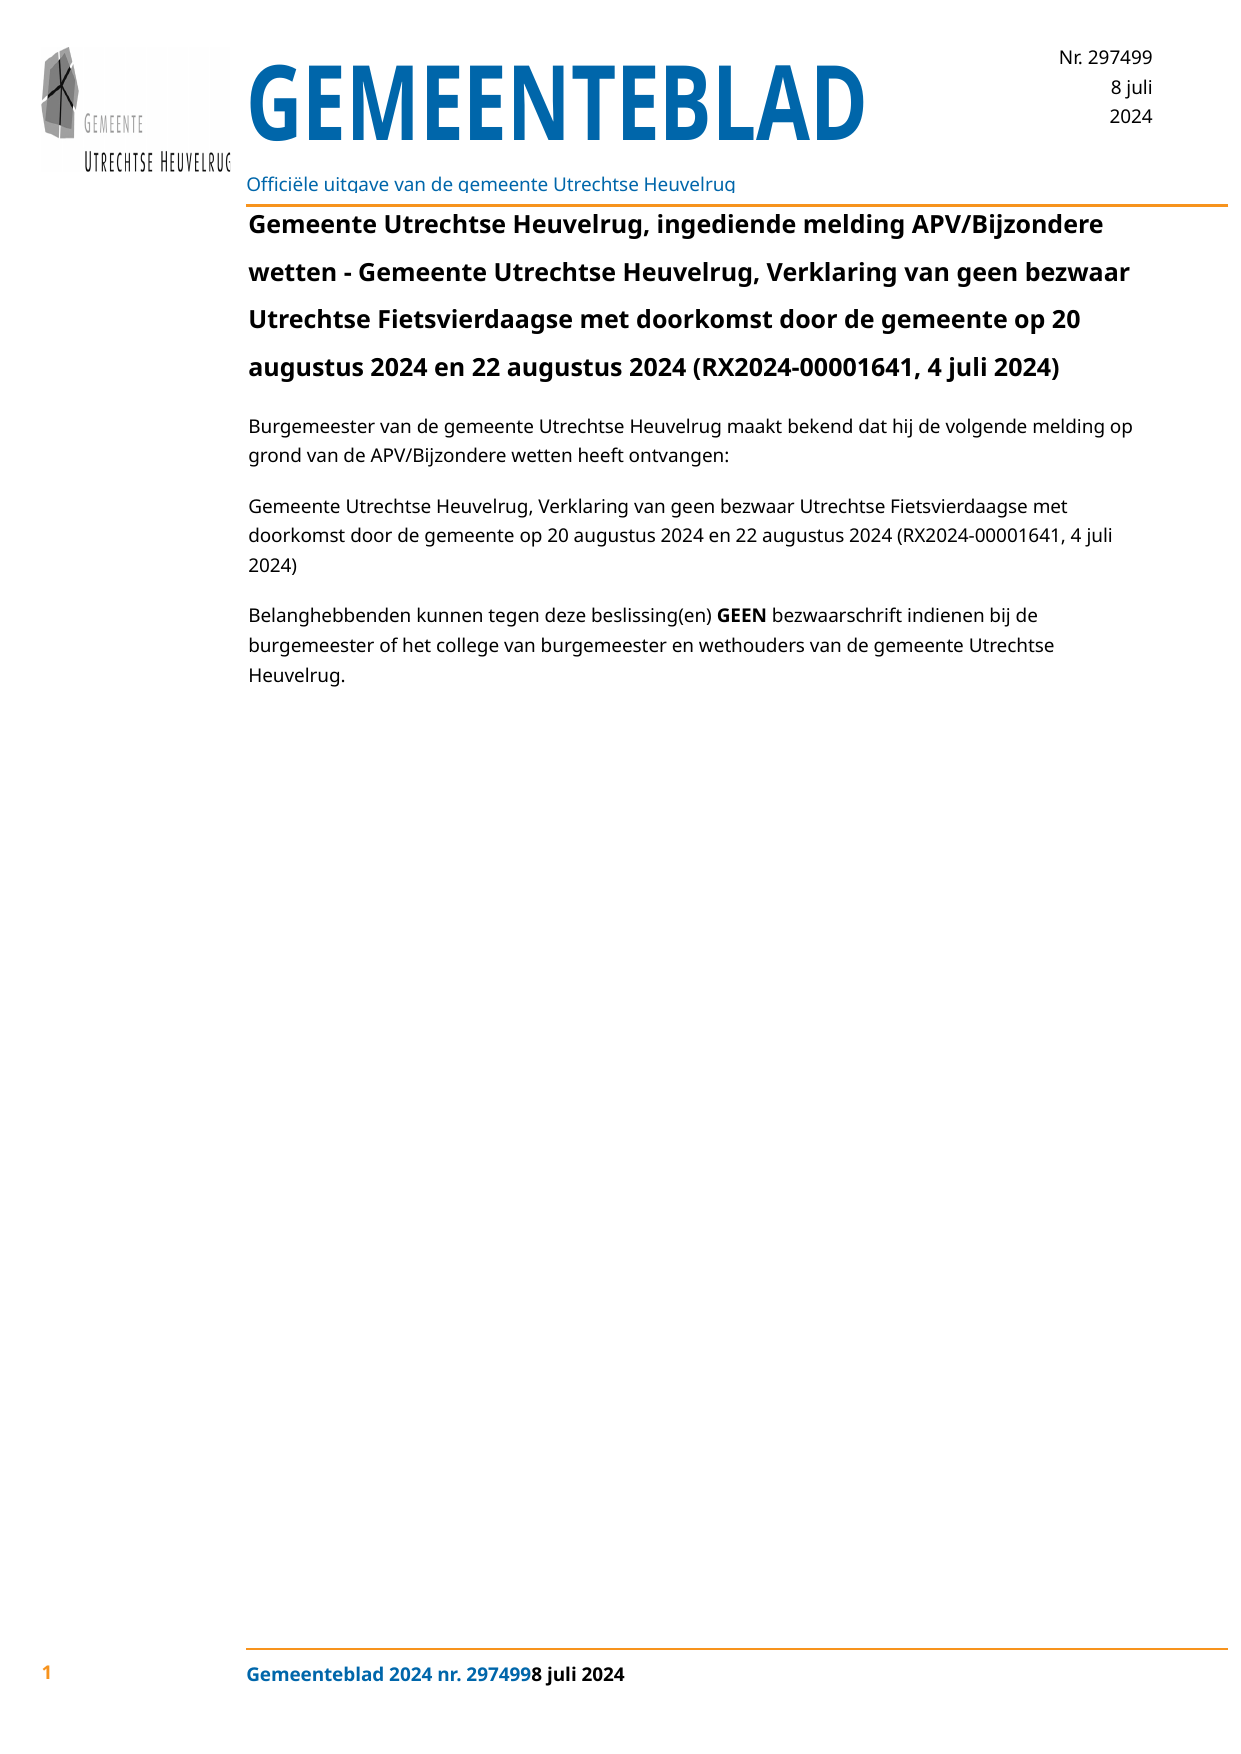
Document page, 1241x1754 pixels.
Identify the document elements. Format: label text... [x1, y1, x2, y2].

text Belanghebbenden kunnen tegen deze beslissing(en) GEEN bezwaarschrift indienen bij de burgemeester of het college van burgemeester en wethouders van de gemeente Utrechtse Heuvelrug. [248, 603, 1152, 688]
text Gemeente Utrechtse Heuvelrug, Verklaring van geen bezwaar Utrechtse Fietsvierdaagse met doorkomst door de gemeente op 20 augustus 2024 en 22 augustus 2024 (RX2024-00001641, 4 juli 2024) [248, 493, 1152, 578]
text Gemeente Utrechtse Heuvelrug, ingediende melding APV/Bijzondere wetten - Gemeente Utrechtse Heuvelrug, Verklaring van geen bezwaar Utrechtse Fietsvierdaagse met doorkomst door de gemeente op 20 augustus 2024 en 22 augustus 2024 (RX2024-00001641, 4 juli 2024) [248, 207, 1152, 384]
text Burgemeester van de gemeente Utrechtse Heuvelrug maakt bekend dat hij de volgende melding op grond van de APV/Bijzondere wetten heeft ontvangen: [248, 413, 1152, 468]
picture [41, 47, 231, 172]
